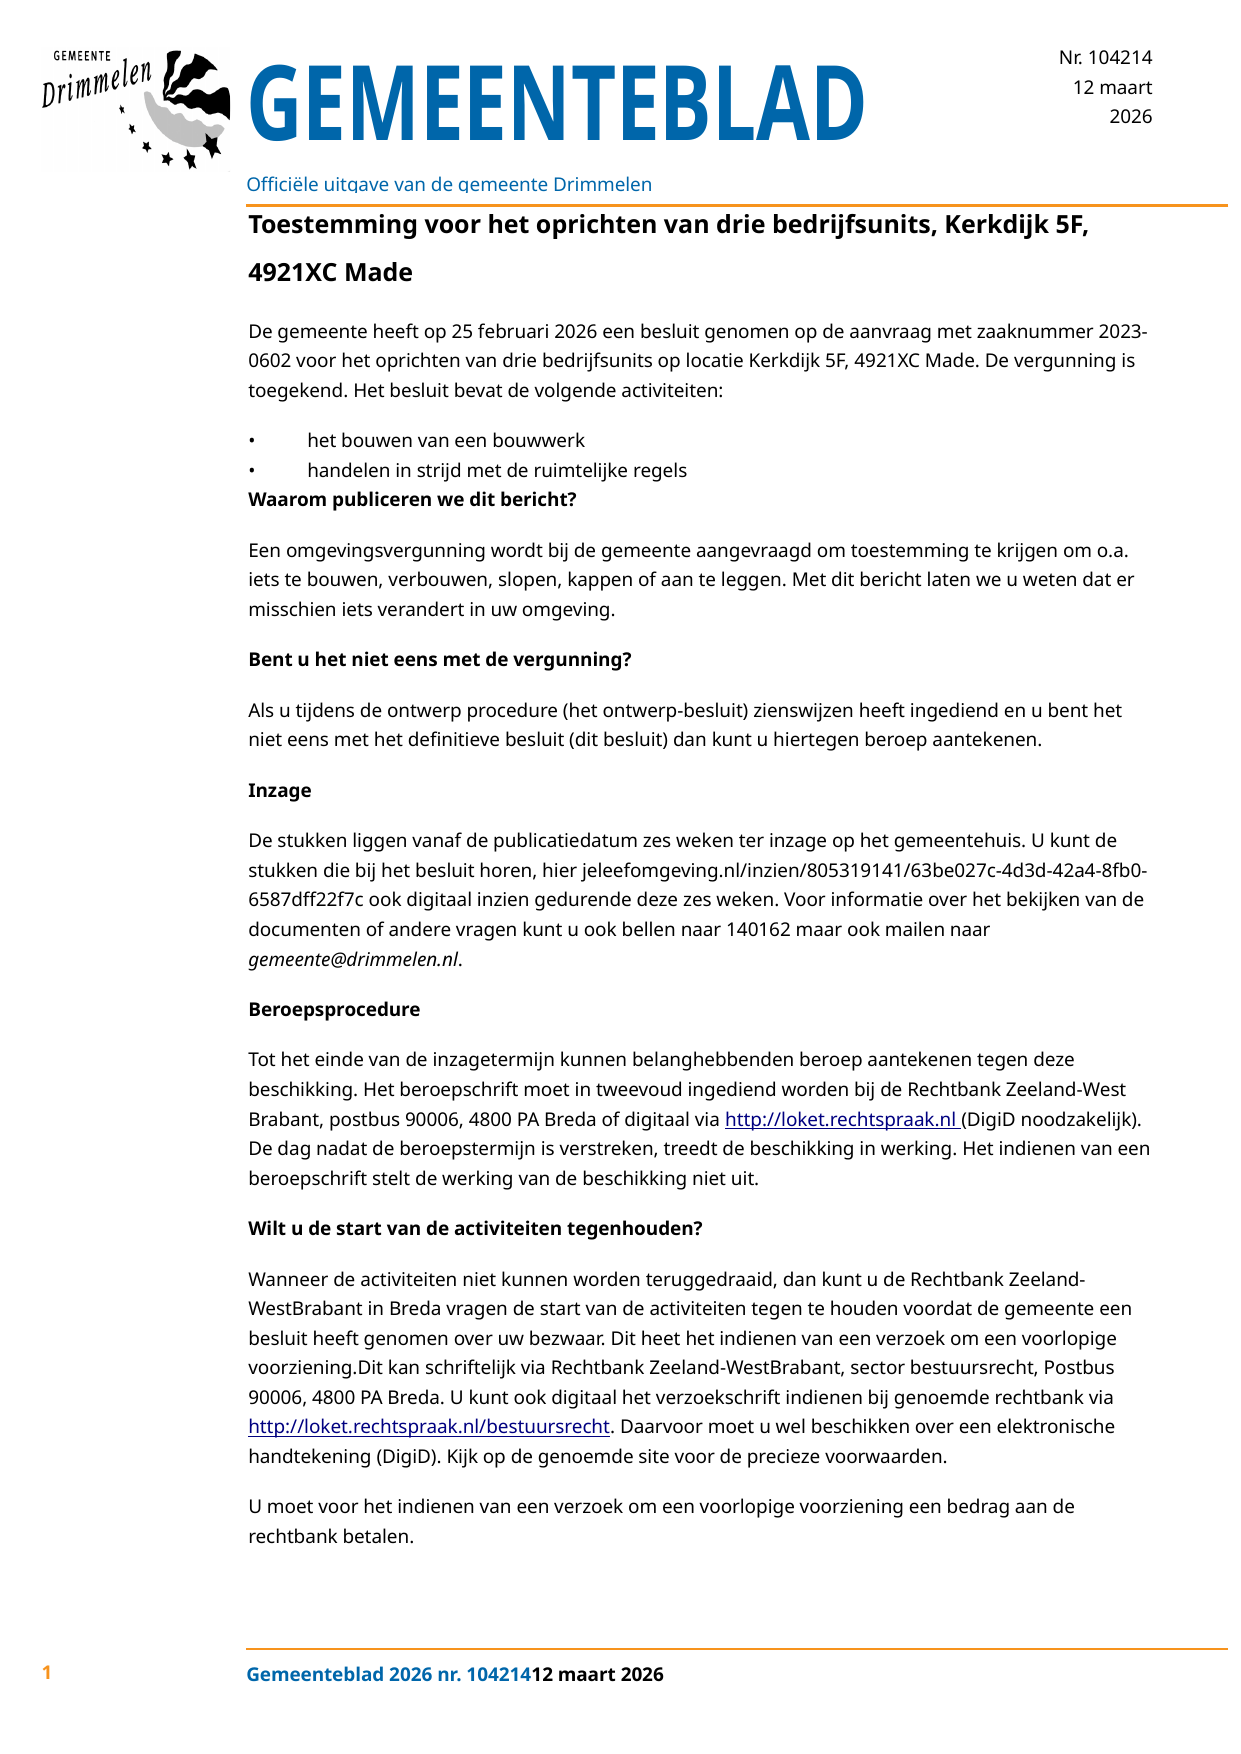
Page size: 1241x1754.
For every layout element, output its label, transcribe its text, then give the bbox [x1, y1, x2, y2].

text Waarom publiceren we dit bericht? [248, 487, 1152, 512]
text Wilt u de start van de activiteiten tegenhouden? [248, 1215, 1152, 1241]
text Als u tijdens de ontwerp procedure (het ontwerp-besluit) zienswijzen heeft ingediend en u bent het niet eens met het definitieve besluit (dit besluit) dan kunt u hiertegen beroep aantekenen. [248, 697, 1152, 752]
text De stukken liggen vanaf de publicatiedatum zes weken ter inzage op het gemeentehuis. U kunt de stukken die bij het besluit horen, hier jeleefomgeving.nl/inzien/805319141/63be027c-4d3d-42a4-8fb0-6587dff22f7c ook digitaal inzien gedurende deze zes weken. Voor informatie over het bekijken van de documenten of andere vragen kunt u ook bellen naar 140162 maar ook mailen naar gemeente@drimmelen.nl. [248, 827, 1152, 972]
text Tot het einde van de inzagetermijn kunnen belanghebbenden beroep aantekenen tegen deze beschikking. Het beroepschrift moet in tweevoud ingediend worden bij de Rechtbank Zeeland-West Brabant, postbus 90006, 4800 PA Breda of digitaal via http://loket.rechtspraak.nl (DigiD noodzakelijk). De dag nadat de beroepstermijn is verstreken, treedt de beschikking in werking. Het indienen van een beroepschrift stelt de werking van de beschikking niet uit. [248, 1047, 1152, 1191]
text De gemeente heeft op 25 februari 2026 een besluit genomen op de aanvraag met zaaknummer 2023-0602 voor het oprichten van drie bedrijfsunits op locatie Kerkdijk 5F, 4921XC Made. De vergunning is toegekend. Het besluit bevat de volgende activiteiten: [248, 318, 1152, 403]
list handelen in strijd met de ruimtelijke regels [248, 457, 1152, 483]
picture [41, 47, 231, 172]
text U moet voor het indienen van een verzoek om een voorlopige voorziening een bedrag aan de rechtbank betalen. [248, 1494, 1152, 1549]
list het bouwen van een bouwwerk [248, 427, 1152, 453]
text Bent u het niet eens met de vergunning? [248, 647, 1152, 672]
text Inzage [248, 777, 1152, 803]
text Toestemming voor het oprichten van drie bedrijfsunits, Kerkdijk 5F, 4921XC Made [248, 207, 1152, 288]
text Een omgevingsvergunning wordt bij de gemeente aangevraagd om toestemming te krijgen om o.a. iets te bouwen, verbouwen, slopen, kappen of aan te leggen. Met dit bericht laten we u weten dat er misschien iets verandert in uw omgeving. [248, 537, 1152, 622]
text Wanneer de activiteiten niet kunnen worden teruggedraaid, dan kunt u de Rechtbank Zeeland-WestBrabant in Breda vragen de start van de activiteiten tegen te houden voordat de gemeente een besluit heeft genomen over uw bezwaar. Dit heet het indienen van een verzoek om een voorlopige voorziening.Dit kan schriftelijk via Rechtbank Zeeland-WestBrabant, sector bestuursrecht, Postbus 90006, 4800 PA Breda. U kunt ook digitaal het verzoekschrift indienen bij genoemde rechtbank via http://loket.rechtspraak.nl/bestuursrecht. Daarvoor moet u wel beschikken over een elektronische handtekening (DigiD). Kijk op de genoemde site voor de precieze voorwaarden. [248, 1266, 1152, 1469]
text Beroepsprocedure [248, 996, 1152, 1022]
